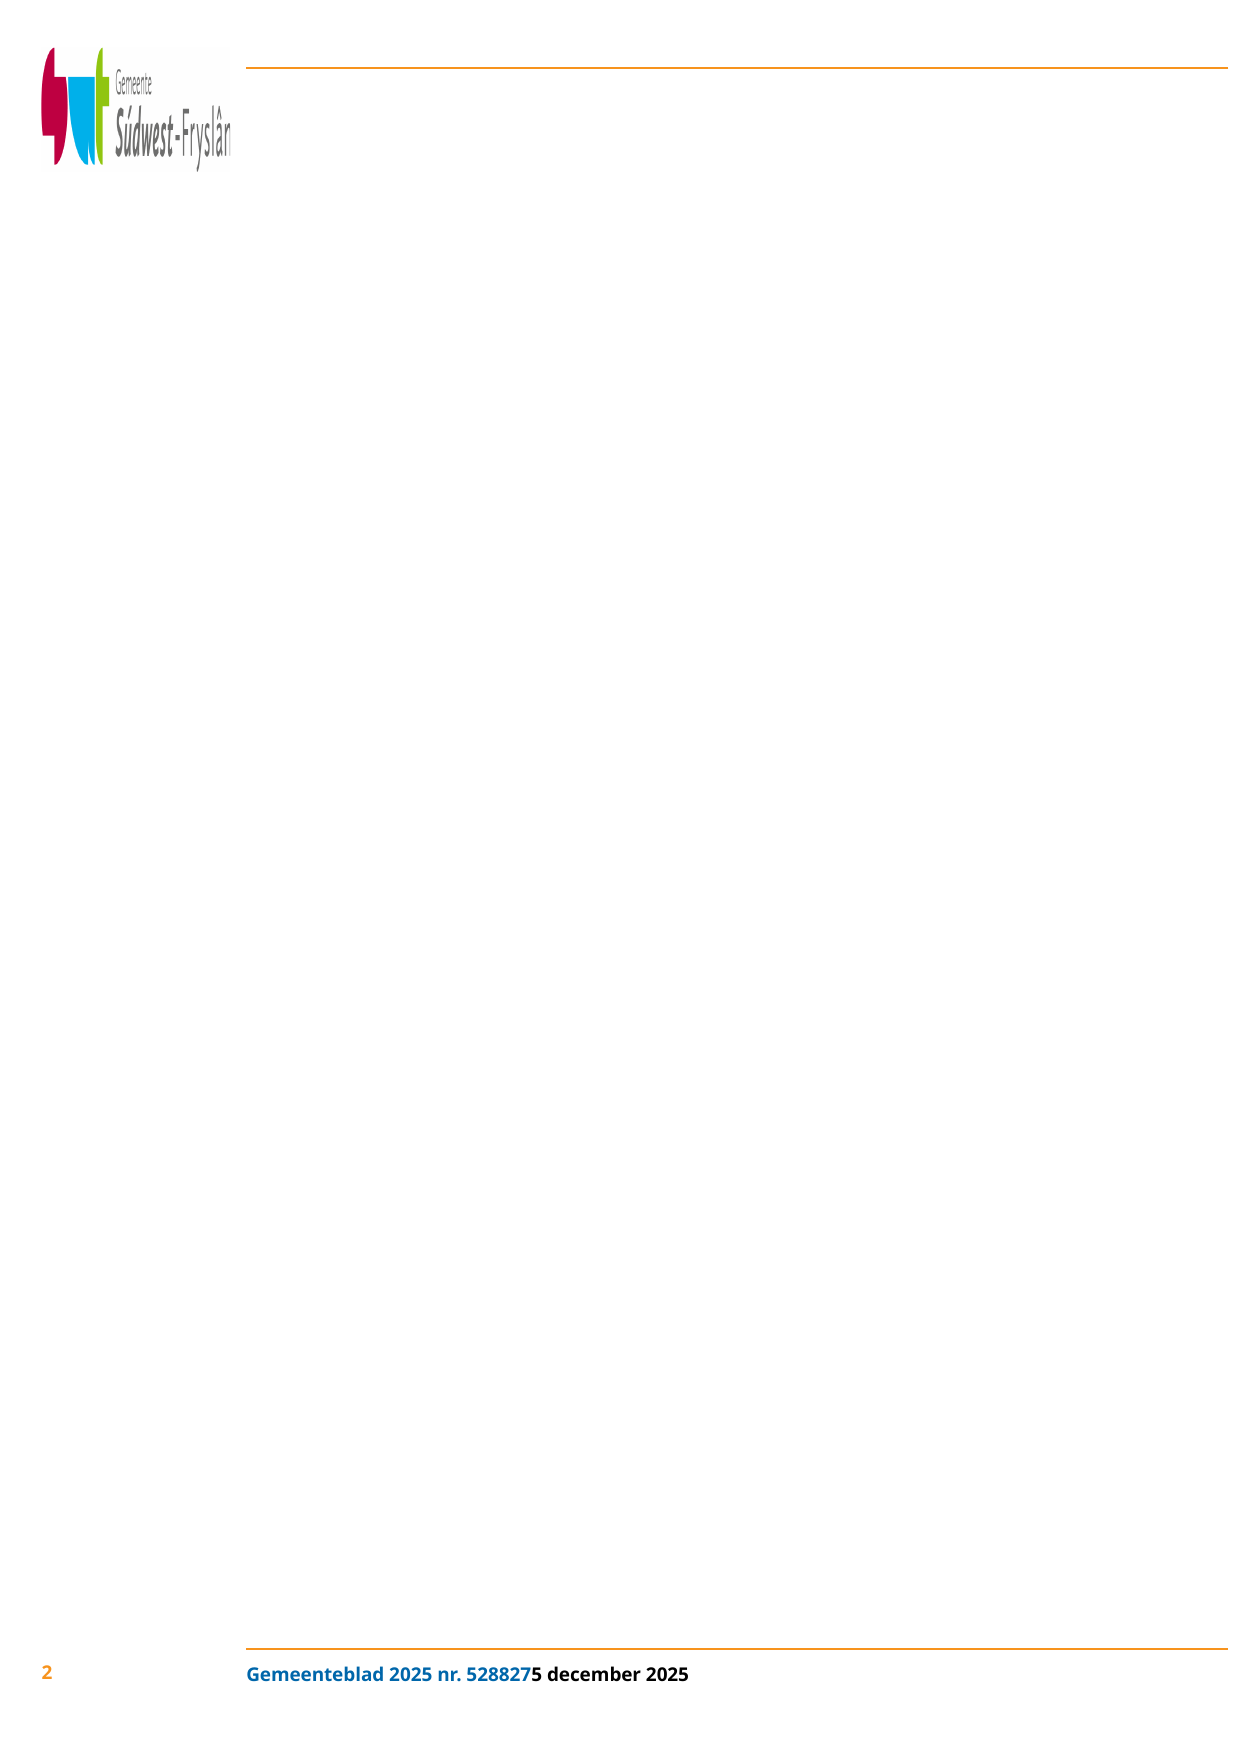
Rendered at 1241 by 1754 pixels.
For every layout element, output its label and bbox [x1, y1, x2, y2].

picture [41, 47, 231, 172]
